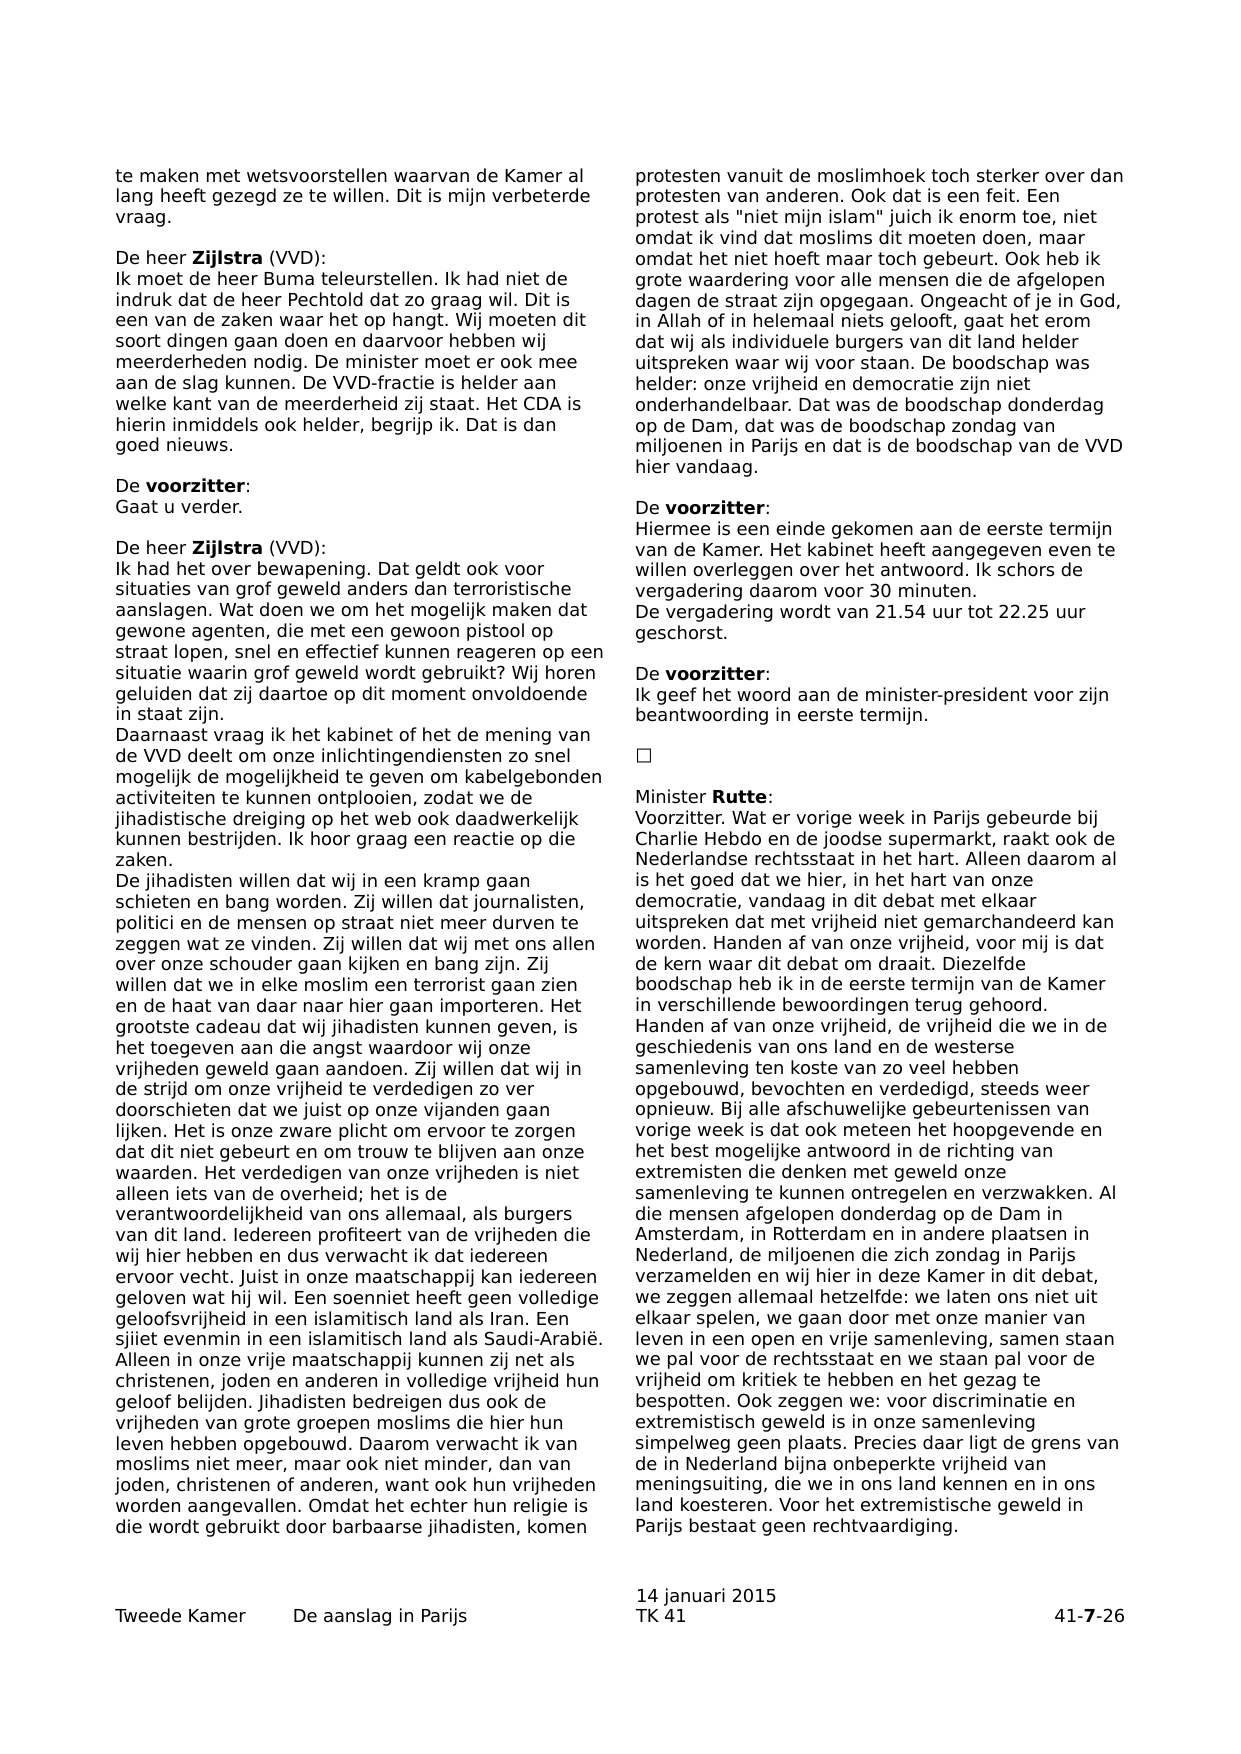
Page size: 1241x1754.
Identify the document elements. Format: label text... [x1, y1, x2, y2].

text Handen af van onze vrijheid, de vrijheid die we in de geschiedenis van ons land en de westerse samenleving ten koste van zo veel hebben opgebouwd, bevochten en verdedigd, steeds weer opnieuw. Bij alle afschuwelijke gebeurtenissen van vorige week is dat ook meteen het hoopgevende en het best mogelijke antwoord in de richting van extremisten die denken met geweld onze samenleving te kunnen ontregelen en verzwakken. Al die mensen afgelopen donderdag op de Dam in Amsterdam, in Rotterdam en in andere plaatsen in Nederland, de miljoenen die zich zondag in Parijs verzamelden en wij hier in deze Kamer in dit debat, we zeggen allemaal hetzelfde: we laten ons niet uit elkaar spelen, we gaan door met onze manier van leven in een open en vrije samenleving, samen staan we pal voor de rechtsstaat en we staan pal voor de vrijheid om kritiek te hebben en het gezag te bespotten. Ook zeggen we: voor discriminatie en extremistisch geweld is in onze samenleving simpelweg geen plaats. Precies daar ligt de grens van de in Nederland bijna onbeperkte vrijheid van meningsuiting, die we in ons land kennen en in ons land koesteren. Voor het extremistische geweld in Parijs bestaat geen rechtvaardiging. [635, 1016, 1125, 1537]
text Hiermee is een einde gekomen aan de eerste termijn van de Kamer. Het kabinet heeft aangegeven even te willen overleggen over het antwoord. Ik schors de vergadering daarom voor 30 minuten. [635, 518, 1125, 602]
text Ik geef het woord aan de minister-president voor zijn beantwoording in eerste termijn. [635, 684, 1125, 726]
text De heer Zijlstra (VVD): [115, 248, 605, 268]
text protesten vanuit de moslimhoek toch sterker over dan protesten van anderen. Ook dat is een feit. Een protest als "niet mijn islam" juich ik enorm toe, niet omdat ik vind dat moslims dit moeten doen, maar omdat het niet hoeft maar toch gebeurt. Ook heb ik grote waardering voor alle mensen die de afgelopen dagen de straat zijn opgegaan. Ongeacht of je in God, in Allah of in helemaal niets gelooft, gaat het erom dat wij als individuele burgers van dit land helder uitspreken waar wij voor staan. De boodschap was helder: onze vrijheid en democratie zijn niet onderhandelbaar. Dat was de boodschap donderdag op de Dam, dat was de boodschap zondag van miljoenen in Parijs en dat is de boodschap van de VVD hier vandaag. [635, 165, 1125, 478]
text De voorzitter: [635, 498, 1125, 518]
text Daarnaast vraag ik het kabinet of het de mening van de VVD deelt om onze inlichtingendiensten zo snel mogelijk de mogelijkheid te geven om kabelgebonden activiteiten te kunnen ontplooien, zodat we de jihadistische dreiging op het web ook daadwerkelijk kunnen bestrijden. Ik hoor graag een reactie op die zaken. [115, 725, 605, 871]
text De voorzitter: [635, 663, 1125, 684]
text Minister Rutte: [635, 787, 1125, 807]
text De jihadisten willen dat wij in een kramp gaan schieten en bang worden. Zij willen dat journalisten, politici en de mensen op straat niet meer durven te zeggen wat ze vinden. Zij willen dat wij met ons allen over onze schouder gaan kijken en bang zijn. Zij willen dat we in elke moslim een terrorist gaan zien en de haat van daar naar hier gaan importeren. Het grootste cadeau dat wij jihadisten kunnen geven, is het toegeven aan die angst waardoor wij onze vrijheden geweld gaan aandoen. Zij willen dat wij in de strijd om onze vrijheid te verdedigen zo ver doorschieten dat we juist op onze vijanden gaan lijken. Het is onze zware plicht om ervoor te zorgen dat dit niet gebeurt en om trouw te blijven aan onze waarden. Het verdedigen van onze vrijheden is niet alleen iets van de overheid; het is de verantwoordelijkheid van ons allemaal, als burgers van dit land. Iedereen profiteert van de vrijheden die wij hier hebben en dus verwacht ik dat iedereen ervoor vecht. Juist in onze maatschappij kan iedereen geloven wat hij wil. Een soenniet heeft geen volledige geloofsvrijheid in een islamitisch land als Iran. Een sjiiet evenmin in een islamitisch land als Saudi-Arabië. Alleen in onze vrije maatschappij kunnen zij net als christenen, joden en anderen in volledige vrijheid hun geloof belijden. Jihadisten bedreigen dus ook de vrijheden van grote groepen moslims die hier hun leven hebben opgebouwd. Daarom verwacht ik van moslims niet meer, maar ook niet minder, dan van joden, christenen of anderen, want ook hun vrijheden worden aangevallen. Omdat het echter hun religie is die wordt gebruikt door barbaarse jihadisten, komen [115, 871, 605, 1537]
text De heer Zijlstra (VVD): [115, 538, 605, 558]
text Gaat u verder. [115, 497, 605, 518]
text te maken met wetsvoorstellen waarvan de Kamer al lang heeft gezegd ze te willen. Dit is mijn verbeterde vraag. [115, 165, 605, 228]
text ⬜ [635, 746, 1125, 767]
text Ik moet de heer Buma teleurstellen. Ik had niet de indruk dat de heer Pechtold dat zo graag wil. Dit is een van de zaken waar het op hangt. Wij moeten dit soort dingen gaan doen en daarvoor hebben wij meerderheden nodig. De minister moet er ook mee aan de slag kunnen. De VVD-fractie is helder aan welke kant van de meerderheid zij staat. Het CDA is hierin inmiddels ook helder, begrijp ik. Dat is dan goed nieuws. [115, 268, 605, 456]
text De voorzitter: [115, 476, 605, 497]
text Voorzitter. Wat er vorige week in Parijs gebeurde bij Charlie Hebdo en de joodse supermarkt, raakt ook de Nederlandse rechtsstaat in het hart. Alleen daarom al is het goed dat we hier, in het hart van onze democratie, vandaag in dit debat met elkaar uitspreken dat met vrijheid niet gemarchandeerd kan worden. Handen af van onze vrijheid, voor mij is dat de kern waar dit debat om draait. Diezelfde boodschap heb ik in de eerste termijn van de Kamer in verschillende bewoordingen terug gehoord. [635, 807, 1125, 1016]
text Ik had het over bewapening. Dat geldt ook voor situaties van grof geweld anders dan terroristische aanslagen. Wat doen we om het mogelijk maken dat gewone agenten, die met een gewoon pistool op straat lopen, snel en effectief kunnen reageren op een situatie waarin grof geweld wordt gebruikt? Wij horen geluiden dat zij daartoe op dit moment onvoldoende in staat zijn. [115, 558, 605, 725]
text De vergadering wordt van 21.54 uur tot 22.25 uur geschorst. [635, 602, 1125, 643]
